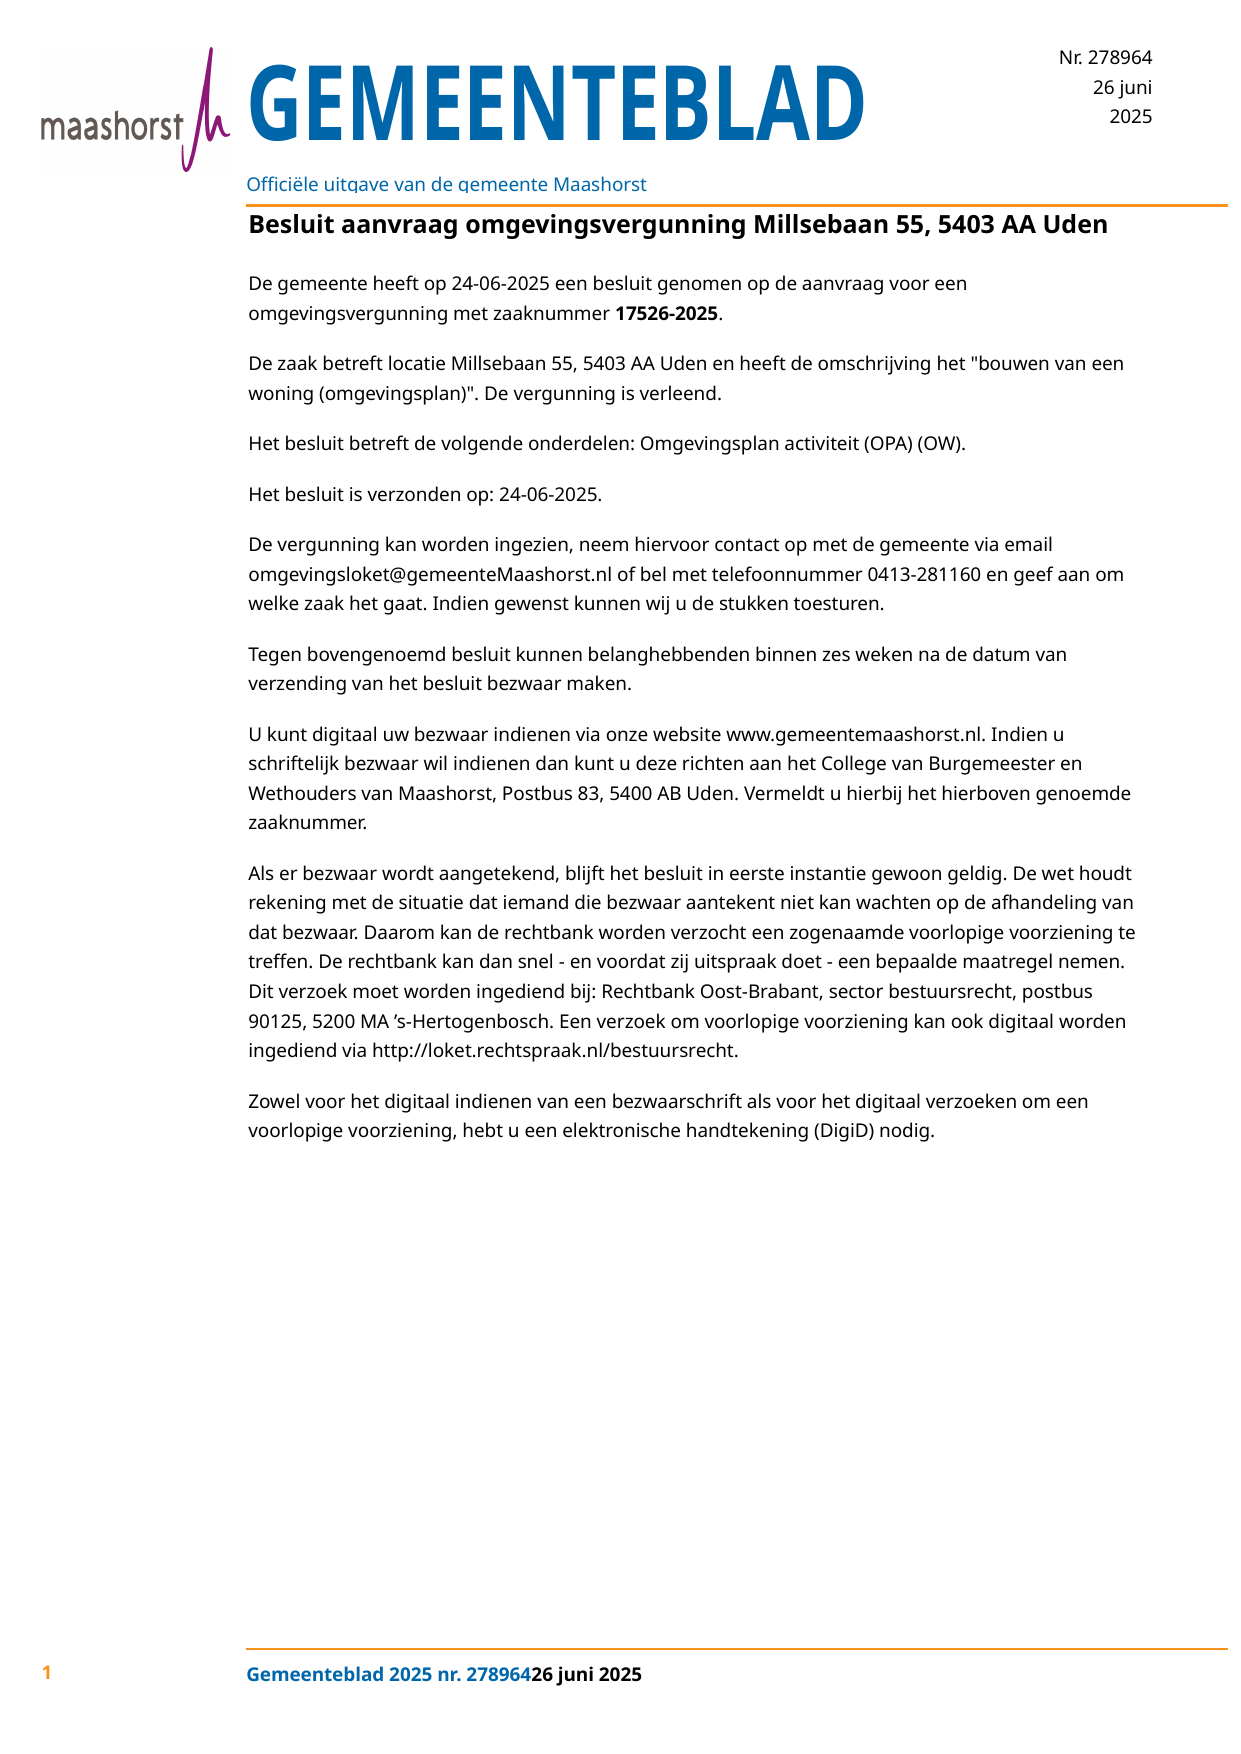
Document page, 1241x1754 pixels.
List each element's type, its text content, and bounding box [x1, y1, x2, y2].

text Tegen bovengenoemd besluit kunnen belanghebbenden binnen zes weken na de datum van verzending van het besluit bezwaar maken. [248, 641, 1152, 696]
text Het besluit is verzonden op: 24-06-2025. [248, 481, 1152, 506]
text Het besluit betreft de volgende onderdelen: Omgevingsplan activiteit (OPA) (OW). [248, 430, 1152, 456]
text De zaak betreft locatie Millsebaan 55, 5403 AA Uden en heeft de omschrijving het "bouwen van een woning (omgevingsplan)". De vergunning is verleend. [248, 350, 1152, 406]
text Als er bezwaar wordt aangetekend, blijft het besluit in eerste instantie gewoon geldig. De wet houdt rekening met de situatie dat iemand die bezwaar aantekent niet kan wachten op de afhandeling van dat bezwaar. Daarom kan de rechtbank worden verzocht een zogenaamde voorlopige voorziening te treffen. De rechtbank kan dan snel - en voordat zij uitspraak doet - een bepaalde maatregel nemen. Dit verzoek moet worden ingediend bij: Rechtbank Oost-Brabant, sector bestuursrecht, postbus 90125, 5200 MA ’s-Hertogenbosch. Een verzoek om voorlopige voorziening kan ook digitaal worden ingediend via http://loket.rechtspraak.nl/bestuursrecht. [248, 860, 1152, 1063]
picture [41, 47, 231, 172]
text De vergunning kan worden ingezien, neem hiervoor contact op met de gemeente via email omgevingsloket@gemeenteMaashorst.nl of bel met telefoonnummer 0413-281160 en geef aan om welke zaak het gaat. Indien gewenst kunnen wij u de stukken toesturen. [248, 531, 1152, 616]
text Besluit aanvraag omgevingsvergunning Millsebaan 55, 5403 AA Uden [248, 207, 1152, 241]
text De gemeente heeft op 24-06-2025 een besluit genomen op de aanvraag voor een omgevingsvergunning met zaaknummer 17526-2025. [248, 270, 1152, 326]
text U kunt digitaal uw bezwaar indienen via onze website www.gemeentemaashorst.nl. Indien u schriftelijk bezwaar wil indienen dan kunt u deze richten aan het College van Burgemeester en Wethouders van Maashorst, Postbus 83, 5400 AB Uden. Vermeldt u hierbij het hierboven genoemde zaaknummer. [248, 721, 1152, 835]
text Zowel voor het digitaal indienen van een bezwaarschrift als voor het digitaal verzoeken om een voorlopige voorziening, hebt u een elektronische handtekening (DigiD) nodig. [248, 1088, 1152, 1143]
